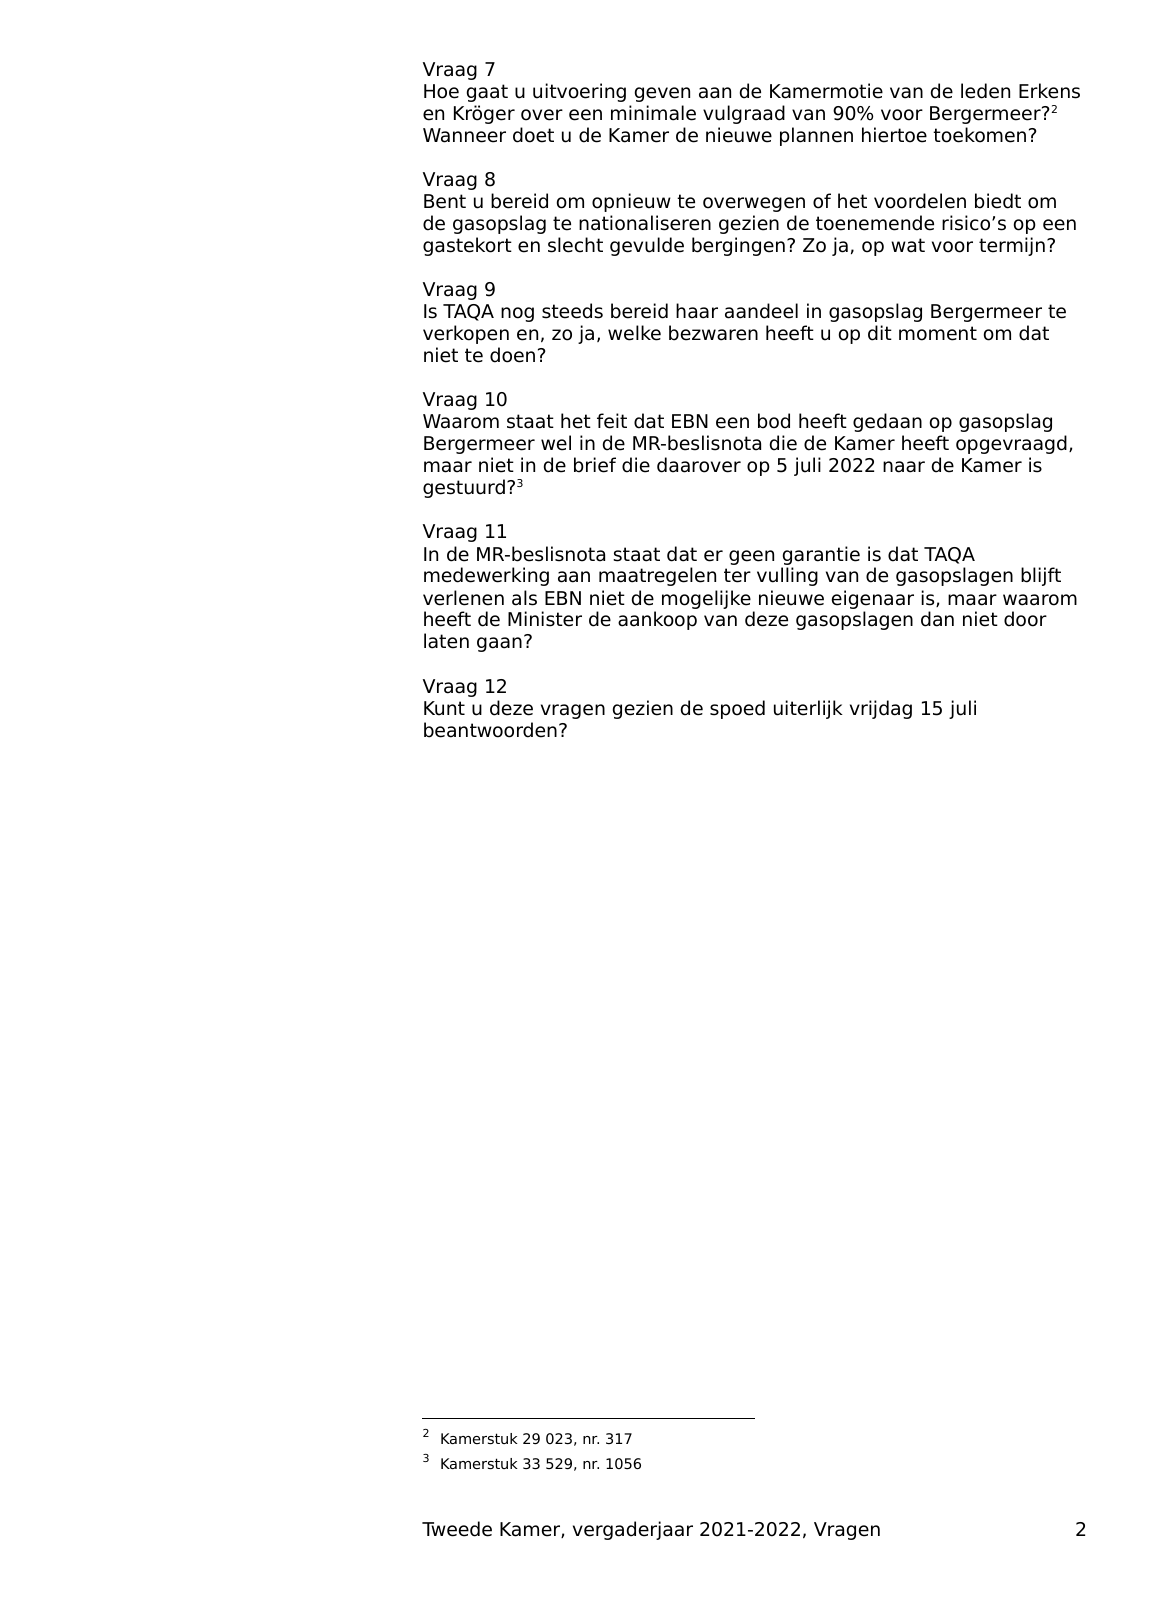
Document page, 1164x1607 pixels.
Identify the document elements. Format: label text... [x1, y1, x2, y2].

text Kunt u deze vragen gezien de spoed uiterlijk vrijdag 15 juli beantwoorden? [422, 697, 1087, 741]
text Kamerstuk 33 529, nr. 1056 [422, 1452, 1087, 1474]
text Vraag 12 [422, 676, 1087, 697]
text Vraag 10 [422, 389, 1087, 411]
text Hoe gaat u uitvoering geven aan de Kamermotie van de leden Erkens en Kröger over een minimale vulgraad van 90% voor Bergermeer? Wanneer doet u de Kamer de nieuwe plannen hiertoe toekomen? [422, 81, 1087, 147]
text Vraag 11 [422, 521, 1087, 543]
text Is TAQA nog steeds bereid haar aandeel in gasopslag Bergermeer te verkopen en, zo ja, welke bezwaren heeft u op dit moment om dat niet te doen? [422, 301, 1087, 367]
text Vraag 8 [422, 169, 1087, 191]
text Vraag 7 [422, 59, 1087, 81]
text Vraag 9 [422, 279, 1087, 301]
text Bent u bereid om opnieuw te overwegen of het voordelen biedt om de gasopslag te nationaliseren gezien de toenemende risico’s op een gastekort en slecht gevulde bergingen? Zo ja, op wat voor termijn? [422, 191, 1087, 257]
text Waarom staat het feit dat EBN een bod heeft gedaan op gasopslag Bergermeer wel in de MR-beslisnota die de Kamer heeft opgevraagd, maar niet in de brief die daarover op 5 juli 2022 naar de Kamer is gestuurd? [422, 411, 1087, 499]
text Kamerstuk 29 023, nr. 317 [422, 1427, 1087, 1449]
text In de MR-beslisnota staat dat er geen garantie is dat TAQA medewerking aan maatregelen ter vulling van de gasopslagen blijft verlenen als EBN niet de mogelijke nieuwe eigenaar is, maar waarom heeft de Minister de aankoop van deze gasopslagen dan niet door laten gaan? [422, 543, 1087, 653]
